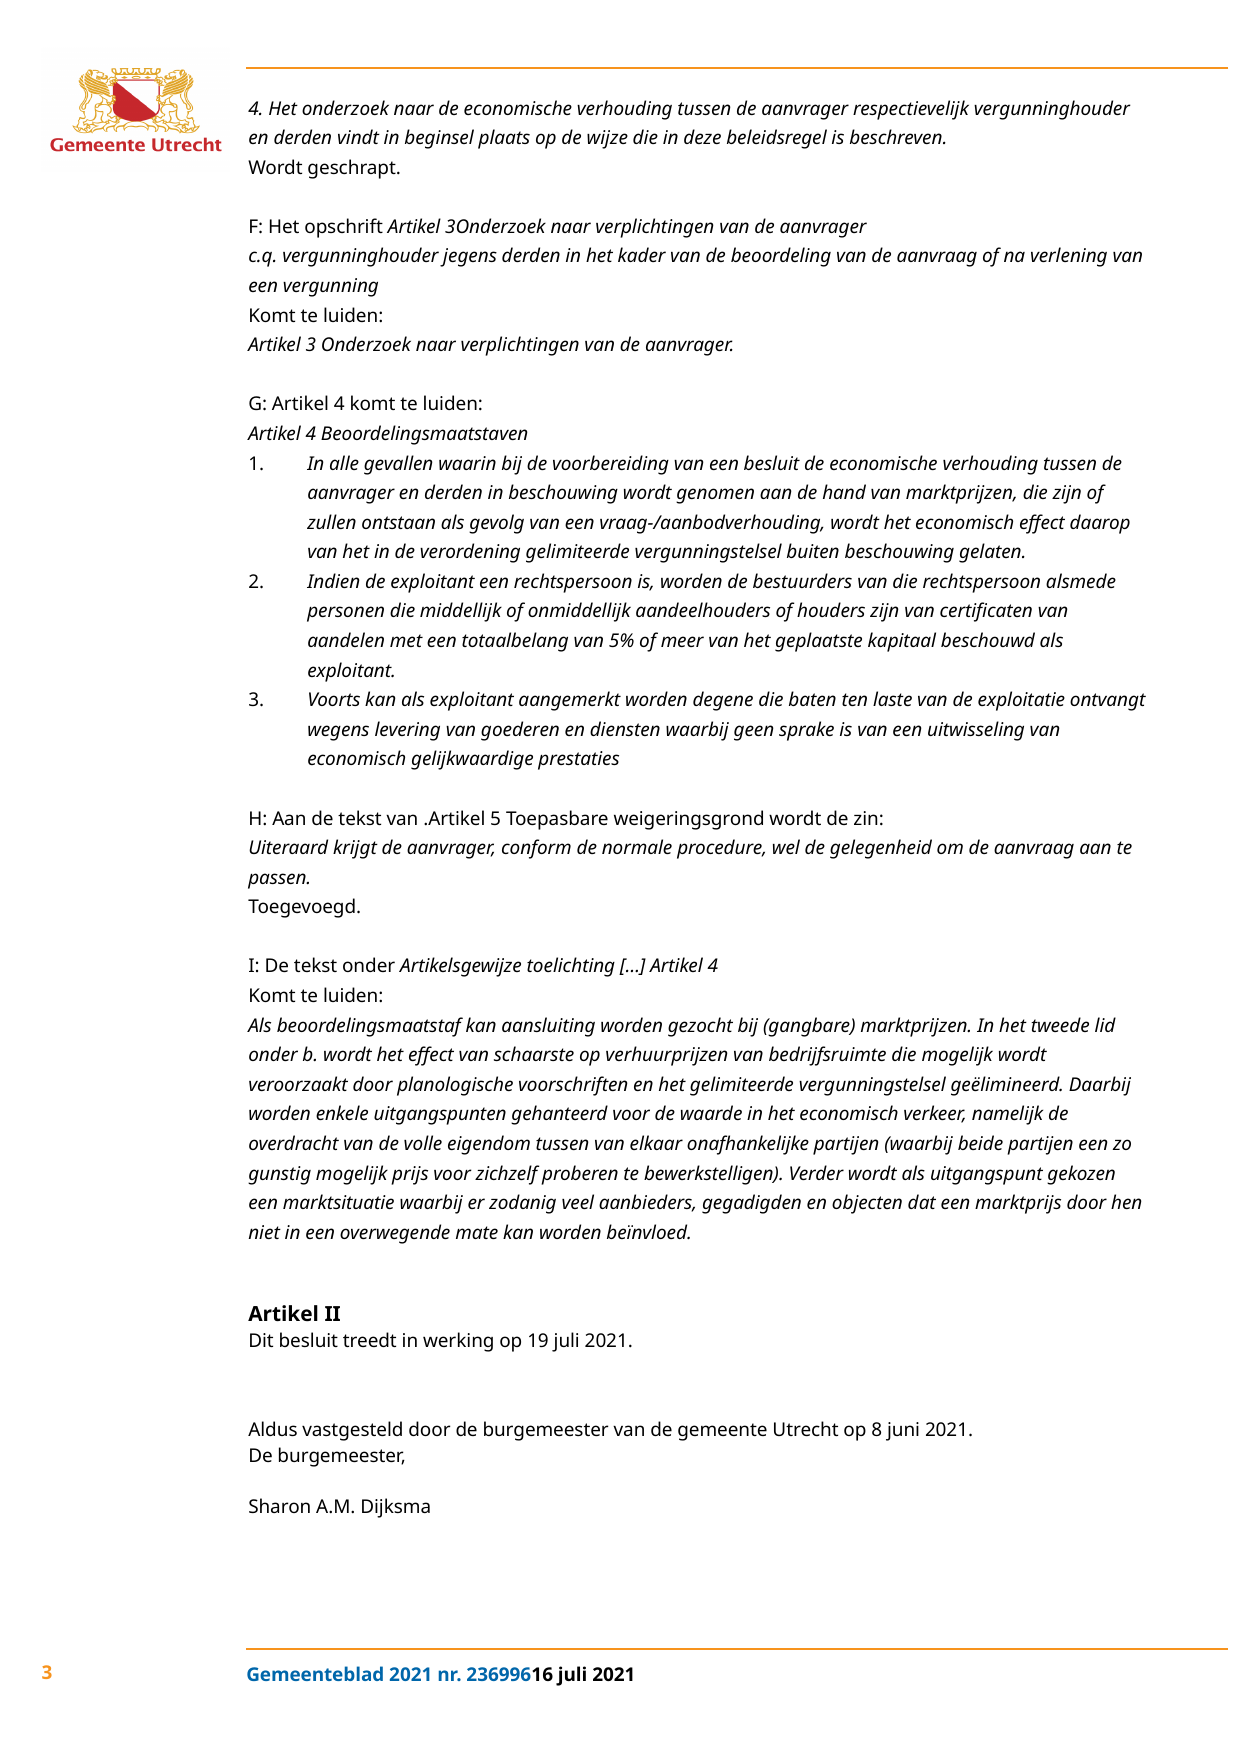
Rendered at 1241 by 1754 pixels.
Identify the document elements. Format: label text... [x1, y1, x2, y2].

list In alle gevallen waarin bij de voorbereiding van een besluit de economische verhouding tussen de aanvrager en derden in beschouwing wordt genomen aan de hand van marktprijzen, die zijn of zullen ontstaan als gevolg van een vraag-/aanbodverhouding, wordt het economisch effect daarop van het in de verordening gelimiteerde vergunningstelsel buiten beschouwing gelaten. [248, 450, 1152, 564]
text F: Het opschrift Artikel 3Onderzoek naar verplichtingen van de aanvrager [248, 213, 1152, 239]
text Uiteraard krijgt de aanvrager, conform de normale procedure, wel de gelegenheid om de aanvraag aan te passen. [248, 834, 1152, 890]
text 4. Het onderzoek naar de economische verhouding tussen de aanvrager respectievelijk vergunninghouder en derden vindt in beginsel plaats op de wijze die in deze beleidsregel is beschreven. [248, 95, 1152, 150]
text Artikel 3 Onderzoek naar verplichtingen van de aanvrager. [248, 331, 1152, 357]
text Sharon A.M. Dijksma [248, 1493, 1152, 1519]
text Aldus vastgesteld door de burgemeester van de gemeente Utrecht op 8 juni 2021. [248, 1416, 1152, 1442]
list Voorts kan als exploitant aangemerkt worden degene die baten ten laste van de exploitatie ontvangt wegens levering van goederen en diensten waarbij geen sprake is van een uitwisseling van economisch gelijkwaardige prestaties [248, 686, 1152, 771]
text De burgemeester, [248, 1442, 1152, 1468]
text I: De tekst onder Artikelsgewijze toelichting […] Artikel 4 [248, 953, 1152, 978]
text c.q. vergunninghouder jegens derden in het kader van de beoordeling van de aanvraag of na verlening van een vergunning [248, 243, 1152, 298]
text Komt te luiden: [248, 302, 1152, 328]
text Komt te luiden: [248, 982, 1152, 1008]
picture [41, 47, 231, 172]
text Toegevoegd. [248, 893, 1152, 919]
text Artikel 4 Beoordelingsmaatstaven [248, 420, 1152, 446]
text Als beoordelingsmaatstaf kan aansluiting worden gezocht bij (gangbare) marktprijzen. In het tweede lid onder b. wordt het effect van schaarste op verhuurprijzen van bedrijfsruimte die mogelijk wordt veroorzaakt door planologische voorschriften en het gelimiteerde vergunningstelsel geëlimineerd. Daarbij worden enkele uitgangspunten gehanteerd voor de waarde in het economisch verkeer, namelijk de overdracht van de volle eigendom tussen van elkaar onafhankelijke partijen (waarbij beide partijen een zo gunstig mogelijk prijs voor zichzelf proberen te bewerkstelligen). Verder wordt als uitgangspunt gekozen een marktsituatie waarbij er zodanig veel aanbieders, gegadigden en objecten dat een marktprijs door hen niet in een overwegende mate kan worden beïnvloed. [248, 1012, 1152, 1245]
text Dit besluit treedt in werking op 19 juli 2021. [248, 1327, 1152, 1353]
text Artikel II [248, 1299, 1152, 1327]
text G: Artikel 4 komt te luiden: [248, 391, 1152, 416]
text Wordt geschrapt. [248, 154, 1152, 180]
list Indien de exploitant een rechtspersoon is, worden de bestuurders van die rechtspersoon alsmede personen die middellijk of onmiddellijk aandeelhouders of houders zijn van certificaten van aandelen met een totaalbelang van 5% of meer van het geplaatste kapitaal beschouwd als exploitant. [248, 568, 1152, 683]
text H: Aan de tekst van .Artikel 5 Toepasbare weigeringsgrond wordt de zin: [248, 805, 1152, 831]
